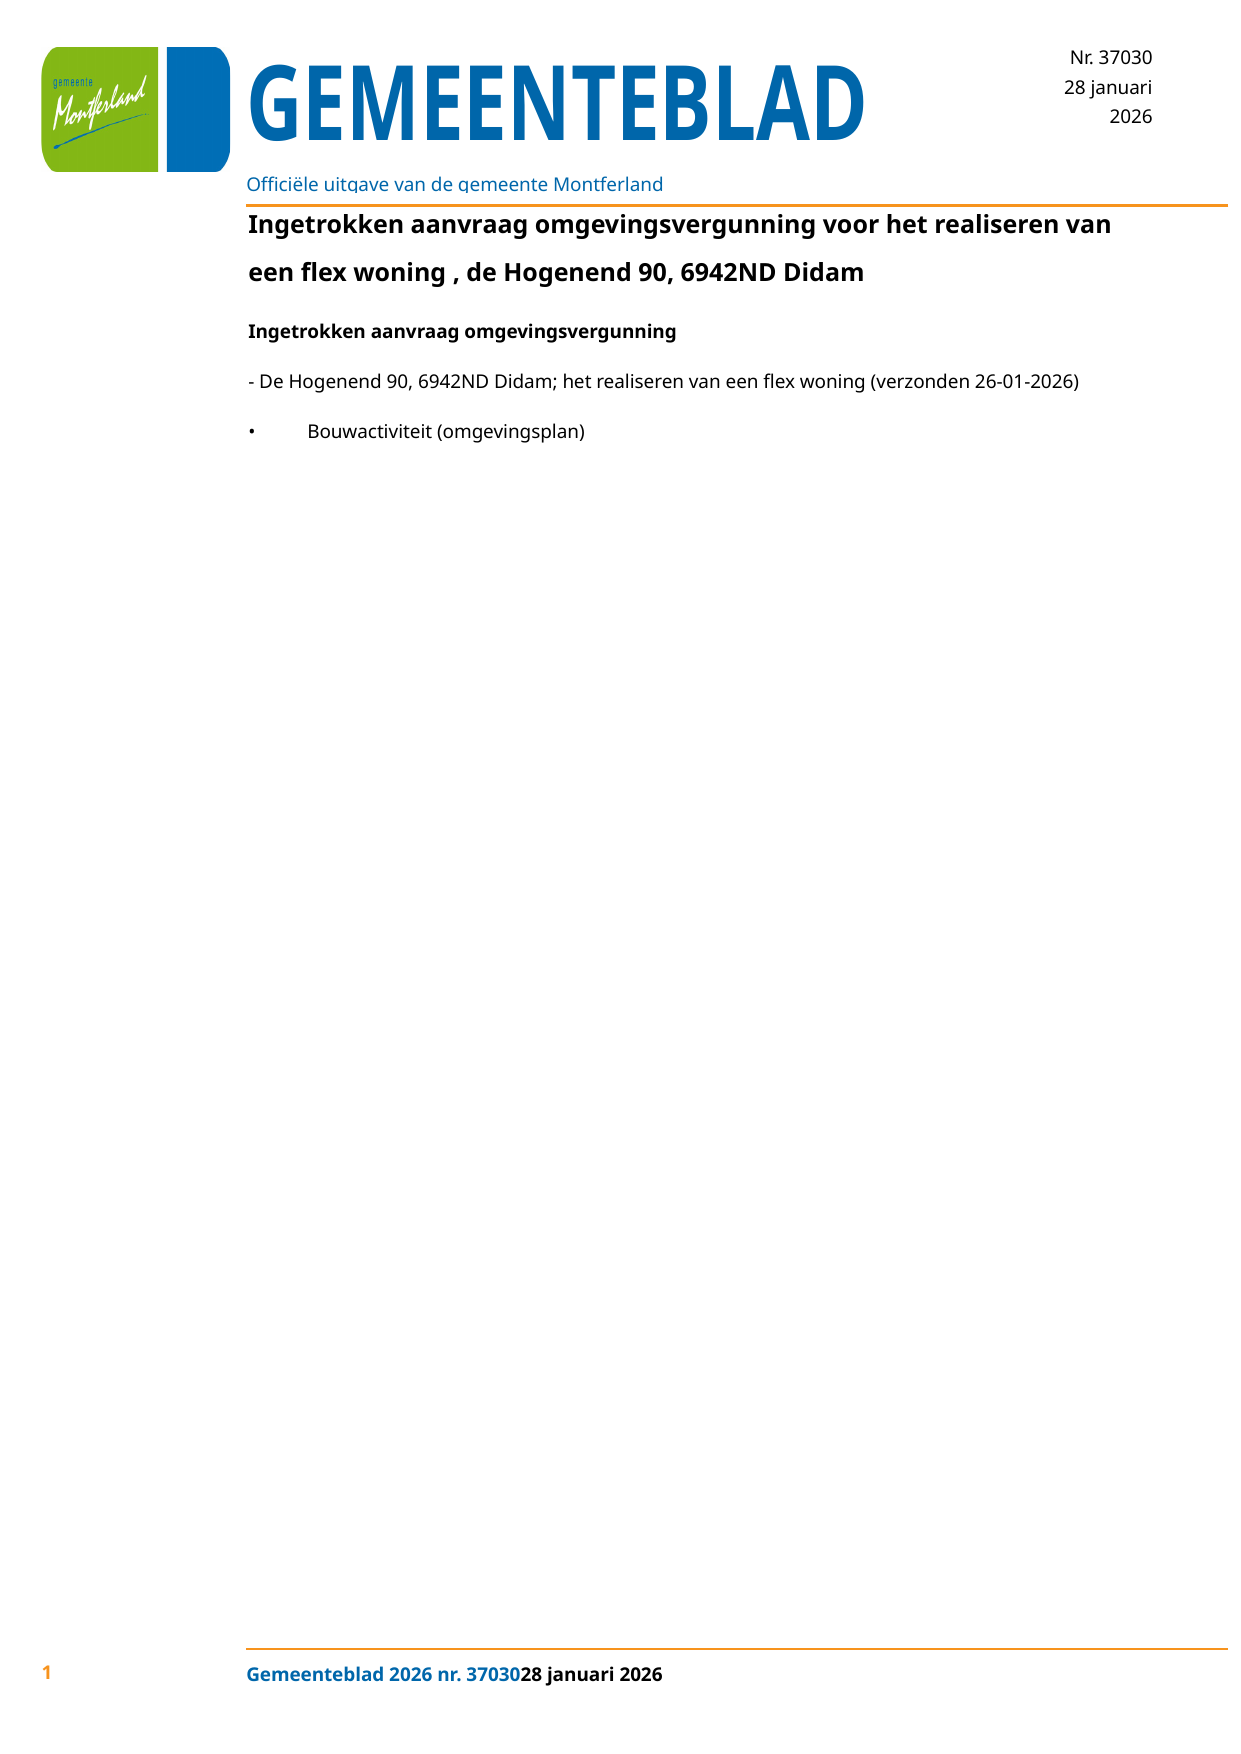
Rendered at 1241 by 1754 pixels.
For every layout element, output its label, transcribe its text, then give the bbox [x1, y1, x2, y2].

text Ingetrokken aanvraag omgevingsvergunning voor het realiseren van een flex woning , de Hogenend 90, 6942ND Didam [248, 207, 1152, 288]
picture [41, 47, 231, 172]
list Bouwactiviteit (omgevingsplan) [248, 419, 1152, 444]
text Ingetrokken aanvraag omgevingsvergunning [248, 318, 1152, 344]
text - De Hogenend 90, 6942ND Didam; het realiseren van een flex woning (verzonden 26-01-2026) [248, 368, 1152, 394]
